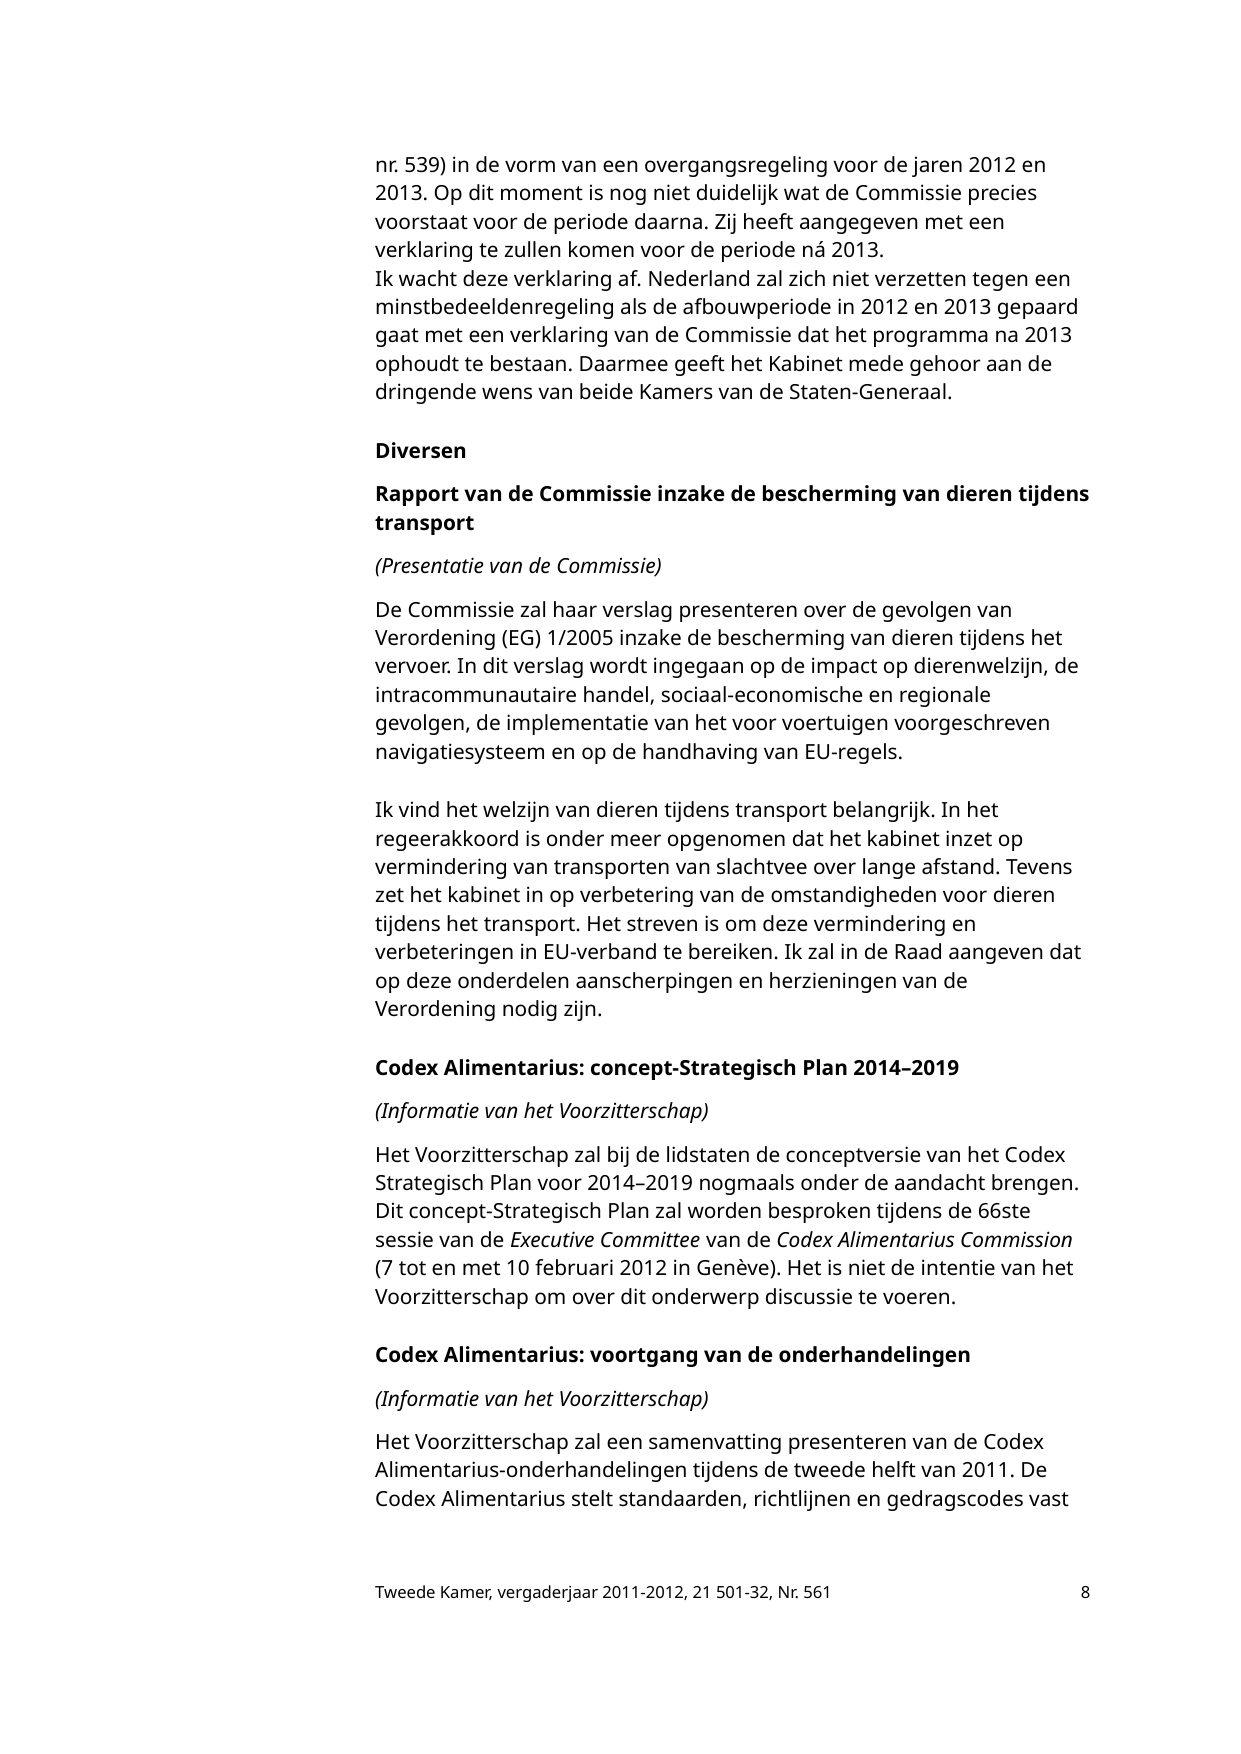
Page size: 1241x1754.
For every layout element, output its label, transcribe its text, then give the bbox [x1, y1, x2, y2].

text Rapport van de Commissie inzake de bescherming van dieren tijdens transport [375, 479, 1090, 536]
text (Informatie van het Voorzitterschap) [375, 1384, 1090, 1412]
text Het Voorzitterschap zal bij de lidstaten de conceptversie van het Codex Strategisch Plan voor 2014–2019 nogmaals onder de aandacht brengen. Dit concept-Strategisch Plan zal worden besproken tijdens de 66ste sessie van de Executive Committee van de Codex Alimentarius Commission (7 tot en met 10 februari 2012 in Genève). Het is niet de intentie van het Voorzitterschap om over dit onderwerp discussie te voeren. [375, 1140, 1090, 1310]
text Het Voorzitterschap zal een samenvatting presenteren van de Codex Alimentarius-onderhandelingen tijdens de tweede helft van 2011. De Codex Alimentarius stelt standaarden, richtlijnen en gedragscodes vast [375, 1427, 1090, 1512]
text (Informatie van het Voorzitterschap) [375, 1096, 1090, 1125]
text nr. 539) in de vorm van een overgangsregeling voor de jaren 2012 en 2013. Op dit moment is nog niet duidelijk wat de Commissie precies voorstaat voor de periode daarna. Zij heeft aangegeven met een verklaring te zullen komen voor de periode ná 2013. [375, 150, 1090, 264]
text De Commissie zal haar verslag presenteren over de gevolgen van Verordening (EG) 1/2005 inzake de bescherming van dieren tijdens het vervoer. In dit verslag wordt ingegaan op de impact op dierenwelzijn, de intracommunautaire handel, sociaal-economische en regionale gevolgen, de implementatie van het voor voertuigen voorgeschreven navigatiesysteem en op de handhaving van EU-regels. [375, 595, 1090, 765]
text Ik vind het welzijn van dieren tijdens transport belangrijk. In het regeerakkoord is onder meer opgenomen dat het kabinet inzet op vermindering van transporten van slachtvee over lange afstand. Tevens zet het kabinet in op verbetering van de omstandigheden voor dieren tijdens het transport. Het streven is om deze vermindering en verbeteringen in EU-verband te bereiken. Ik zal in de Raad aangeven dat op deze onderdelen aanscherpingen en herzieningen van de Verordening nodig zijn. [375, 795, 1090, 1023]
text Codex Alimentarius: concept-Strategisch Plan 2014–2019 [375, 1053, 1090, 1081]
text Ik wacht deze verklaring af. Nederland zal zich niet verzetten tegen een minstbedeeldenregeling als de afbouwperiode in 2012 en 2013 gepaard gaat met een verklaring van de Commissie dat het programma na 2013 ophoudt te bestaan. Daarmee geeft het Kabinet mede gehoor aan de dringende wens van beide Kamers van de Staten-Generaal. [375, 264, 1090, 406]
text Diversen [375, 436, 1090, 464]
text (Presentatie van de Commissie) [375, 551, 1090, 580]
text Codex Alimentarius: voortgang van de onderhandelingen [375, 1340, 1090, 1369]
